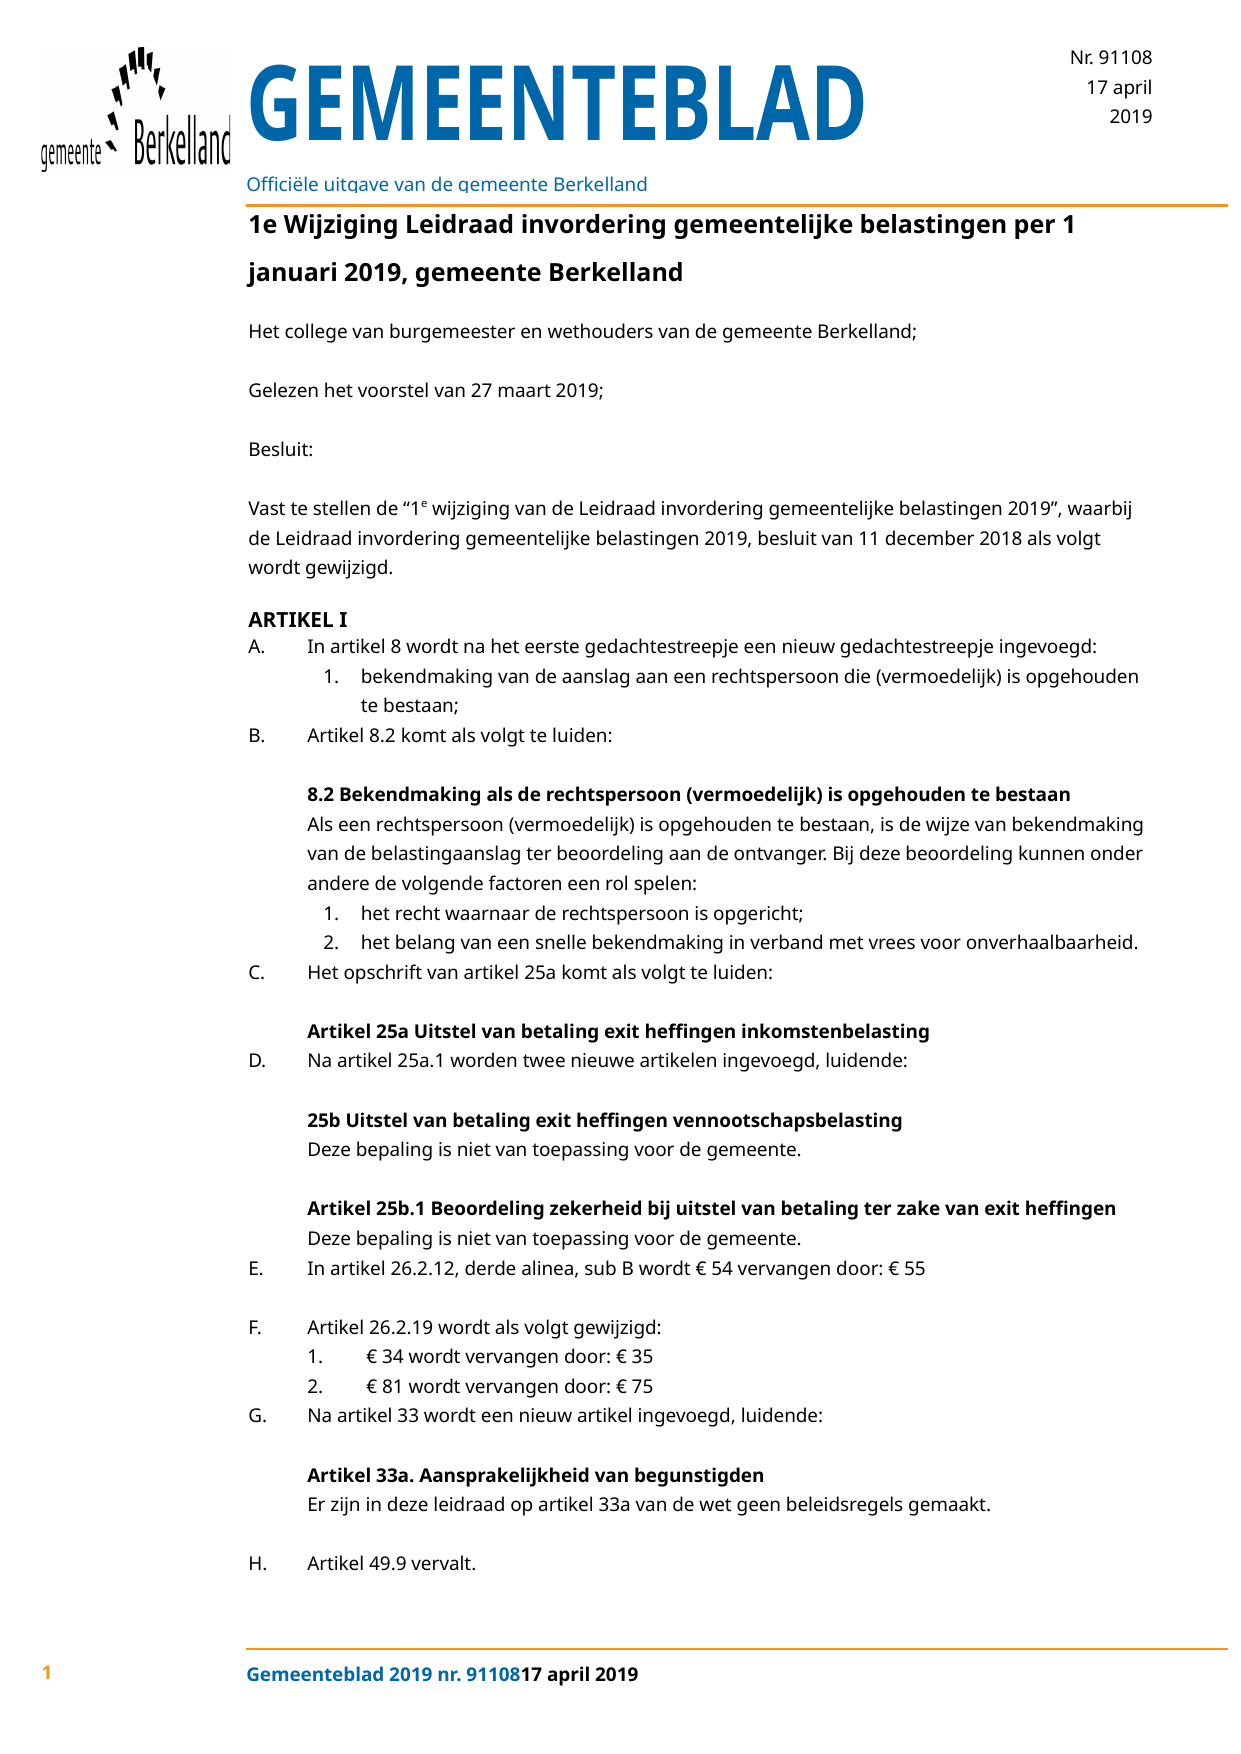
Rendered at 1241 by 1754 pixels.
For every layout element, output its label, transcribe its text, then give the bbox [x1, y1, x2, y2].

list 25b Uitstel van betaling exit heffingen vennootschapsbelasting [248, 1107, 1152, 1132]
text ARTIKEL I [248, 605, 1152, 633]
text 1e Wijziging Leidraad invordering gemeentelijke belastingen per 1 januari 2019, gemeente Berkelland [248, 207, 1152, 288]
list Artikel 25a Uitstel van betaling exit heffingen inkomstenbelasting [248, 1018, 1152, 1044]
list € 81 wordt vervangen door: € 75 [307, 1373, 1152, 1399]
list In artikel 8 wordt na het eerste gedachtestreepje een nieuw gedachtestreepje ingevoegd: [248, 633, 1152, 659]
list bekendmaking van de aanslag aan een rechtspersoon die (vermoedelijk) is opgehouden te bestaan; [323, 663, 1152, 718]
list Artikel 33a. Aansprakelijkheid van begunstigden [248, 1462, 1152, 1487]
list Na artikel 25a.1 worden twee nieuwe artikelen ingevoegd, luidende: [248, 1048, 1152, 1073]
list In artikel 26.2.12, derde alinea, sub B wordt € 54 vervangen door: € 55 [248, 1255, 1152, 1280]
text Gelezen het voorstel van 27 maart 2019; [248, 377, 1152, 403]
text Vast te stellen de “1e wijziging van de Leidraad invordering gemeentelijke belastingen 2019”, waarbij de Leidraad invordering gemeentelijke belastingen 2019, besluit van 11 december 2018 als volgt wordt gewijzigd. [248, 495, 1152, 580]
list het recht waarnaar de rechtspersoon is opgericht; [323, 900, 1152, 925]
list Artikel 26.2.19 wordt als volgt gewijzigd: [248, 1314, 1152, 1339]
list € 34 wordt vervangen door: € 35 [307, 1343, 1152, 1369]
list het belang van een snelle bekendmaking in verband met vrees voor onverhaalbaarheid. [323, 929, 1152, 955]
list Er zijn in deze leidraad op artikel 33a van de wet geen beleidsregels gemaakt. [248, 1491, 1152, 1517]
text Besluit: [248, 436, 1152, 462]
list Artikel 8.2 komt als volgt te luiden: [248, 722, 1152, 748]
list Deze bepaling is niet van toepassing voor de gemeente. [248, 1225, 1152, 1251]
list Artikel 49.9 vervalt. [248, 1551, 1152, 1576]
list Als een rechtspersoon (vermoedelijk) is opgehouden te bestaan, is de wijze van bekendmaking van de belastingaanslag ter beoordeling aan de ontvanger. Bij deze beoordeling kunnen onder andere de volgende factoren een rol spelen: [248, 811, 1152, 896]
list 8.2 Bekendmaking als de rechtspersoon (vermoedelijk) is opgehouden te bestaan [248, 781, 1152, 807]
list Artikel 25b.1 Beoordeling zekerheid bij uitstel van betaling ter zake van exit heffingen [248, 1196, 1152, 1221]
list Na artikel 33 wordt een nieuw artikel ingevoegd, luidende: [248, 1403, 1152, 1428]
list Het opschrift van artikel 25a komt als volgt te luiden: [248, 959, 1152, 984]
list Deze bepaling is niet van toepassing voor de gemeente. [248, 1136, 1152, 1162]
text Het college van burgemeester en wethouders van de gemeente Berkelland; [248, 318, 1152, 344]
picture [41, 47, 231, 172]
